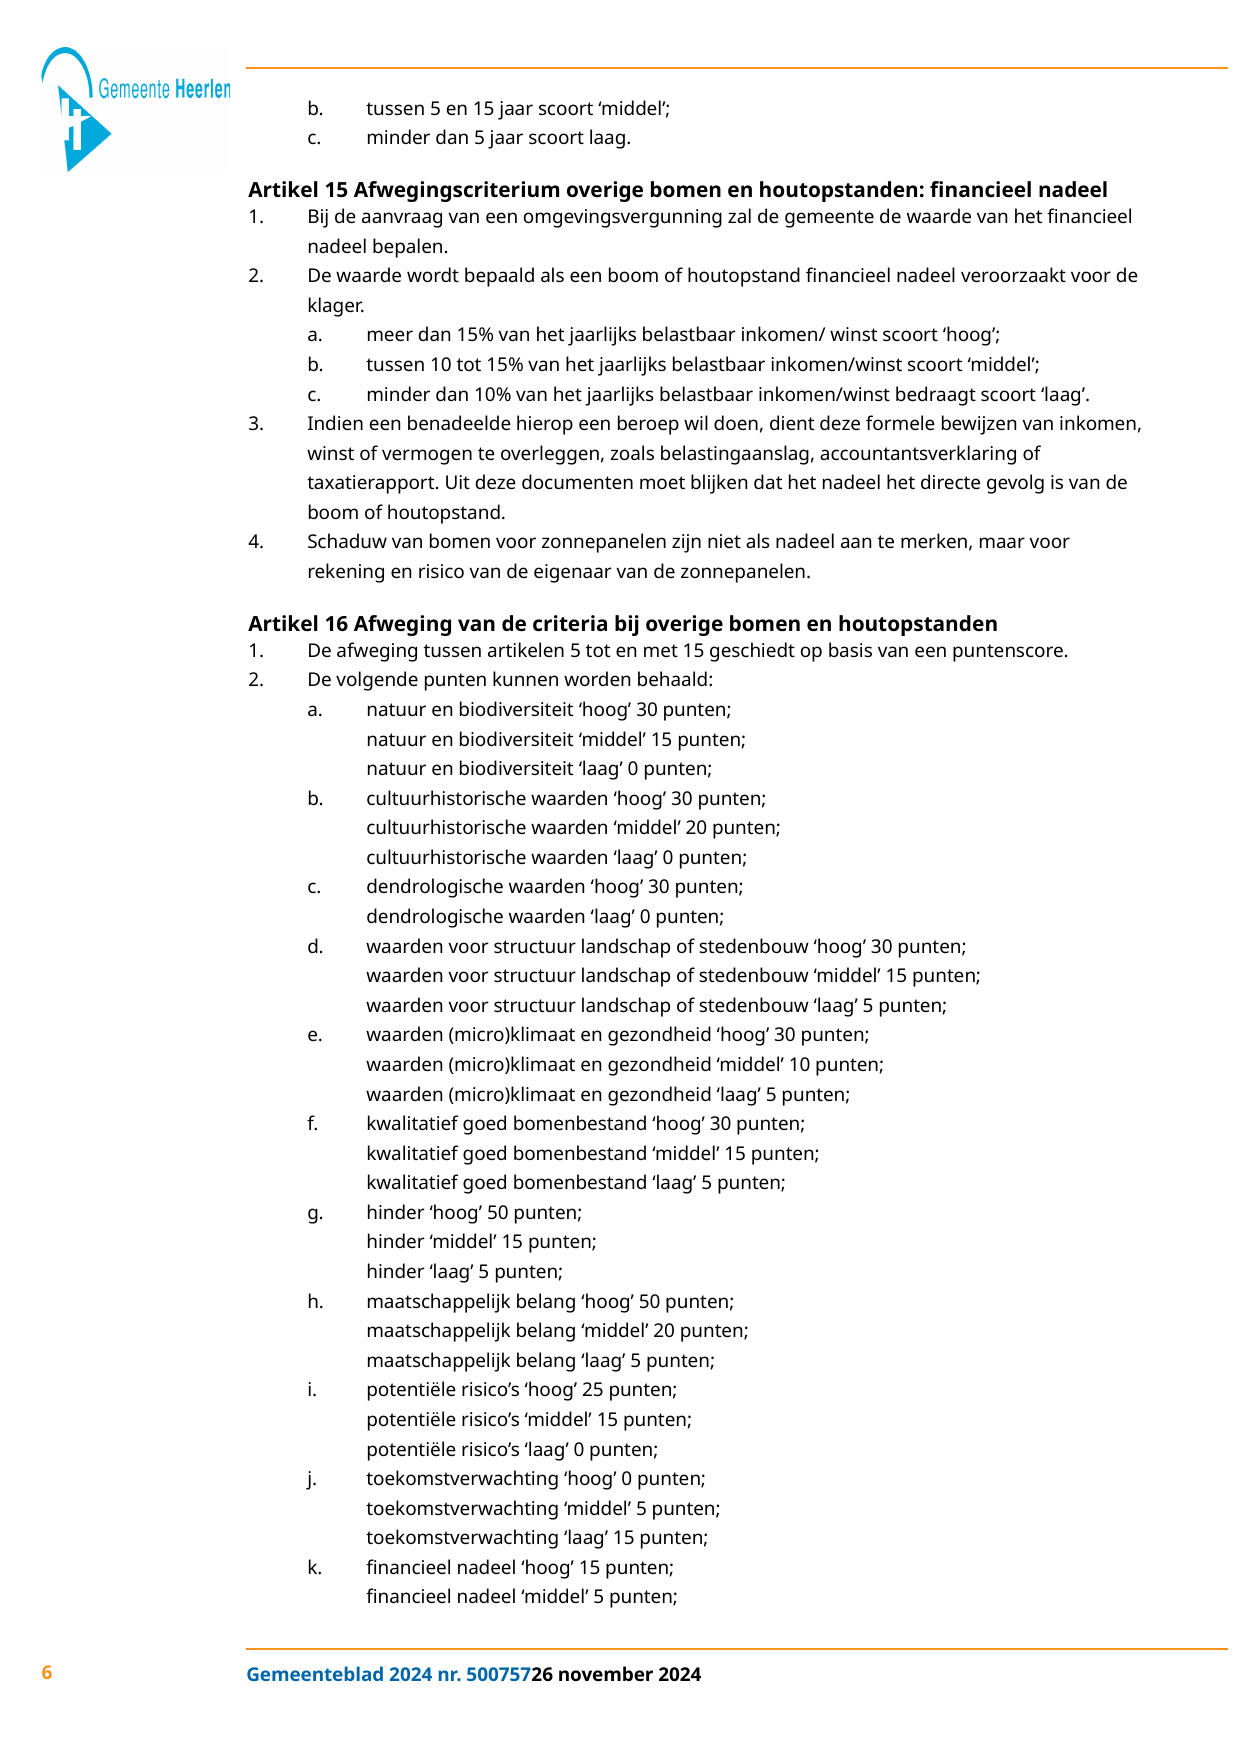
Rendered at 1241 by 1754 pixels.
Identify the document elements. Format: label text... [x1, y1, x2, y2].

list Indien een benadeelde hierop een beroep wil doen, dient deze formele bewijzen van inkomen, winst of vermogen te overleggen, zoals belastingaanslag, accountantsverklaring of taxatierapport. Uit deze documenten moet blijken dat het nadeel het directe gevolg is van de boom of houtopstand. [248, 410, 1152, 525]
list financieel nadeel ‘middel’ 5 punten; [307, 1584, 1152, 1609]
list kwalitatief goed bomenbestand ‘laag’ 5 punten; [307, 1169, 1152, 1195]
list De afweging tussen artikelen 5 tot en met 15 geschiedt op basis van een puntenscore. [248, 637, 1152, 663]
picture [41, 47, 231, 172]
list De waarde wordt bepaald als een boom of houtopstand financieel nadeel veroorzaakt voor de klager. [248, 262, 1152, 318]
list waarden voor structuur landschap of stedenbouw ‘hoog’ 30 punten; [307, 933, 1152, 959]
list dendrologische waarden ‘hoog’ 30 punten; [307, 874, 1152, 899]
list kwalitatief goed bomenbestand ‘middel’ 15 punten; [307, 1140, 1152, 1166]
list minder dan 10% van het jaarlijks belastbaar inkomen/winst bedraagt scoort ‘laag’. [307, 381, 1152, 406]
list waarden (micro)klimaat en gezondheid ‘laag’ 5 punten; [307, 1081, 1152, 1107]
picture [41, 47, 59, 70]
list maatschappelijk belang ‘hoog’ 50 punten; [307, 1288, 1152, 1314]
list meer dan 15% van het jaarlijks belastbaar inkomen/ winst scoort ‘hoog’; [307, 322, 1152, 347]
list tussen 10 tot 15% van het jaarlijks belastbaar inkomen/winst scoort ‘middel’; [307, 351, 1152, 377]
list hinder ‘hoog’ 50 punten; [307, 1199, 1152, 1225]
list potentiële risico’s ‘middel’ 15 punten; [307, 1406, 1152, 1432]
list waarden (micro)klimaat en gezondheid ‘middel’ 10 punten; [307, 1051, 1152, 1077]
list financieel nadeel ‘hoog’ 15 punten; [307, 1554, 1152, 1580]
list cultuurhistorische waarden ‘laag’ 0 punten; [307, 844, 1152, 870]
list kwalitatief goed bomenbestand ‘hoog’ 30 punten; [307, 1110, 1152, 1136]
list maatschappelijk belang ‘laag’ 5 punten; [307, 1347, 1152, 1373]
list dendrologische waarden ‘laag’ 0 punten; [307, 903, 1152, 929]
list Schaduw van bomen voor zonnepanelen zijn niet als nadeel aan te merken, maar voor rekening en risico van de eigenaar van de zonnepanelen. [248, 529, 1152, 584]
list potentiële risico’s ‘hoog’ 25 punten; [307, 1377, 1152, 1402]
list toekomstverwachting ‘laag’ 15 punten; [307, 1524, 1152, 1550]
text Artikel 16 Afweging van de criteria bij overige bomen en houtopstanden [248, 609, 1152, 637]
list toekomstverwachting ‘middel’ 5 punten; [307, 1495, 1152, 1521]
list maatschappelijk belang ‘middel’ 20 punten; [307, 1317, 1152, 1343]
text Artikel 15 Afwegingscriterium overige bomen en houtopstanden: financieel nadeel [248, 175, 1152, 203]
list natuur en biodiversiteit ‘laag’ 0 punten; [307, 755, 1152, 781]
list natuur en biodiversiteit ‘middel’ 15 punten; [307, 726, 1152, 752]
list tussen 5 en 15 jaar scoort ‘middel’; [307, 95, 1152, 121]
list minder dan 5 jaar scoort laag. [307, 124, 1152, 150]
list natuur en biodiversiteit ‘hoog’ 30 punten; [307, 696, 1152, 722]
list toekomstverwachting ‘hoog’ 0 punten; [307, 1465, 1152, 1491]
list hinder ‘laag’ 5 punten; [307, 1258, 1152, 1284]
list cultuurhistorische waarden ‘middel’ 20 punten; [307, 814, 1152, 840]
list waarden voor structuur landschap of stedenbouw ‘laag’ 5 punten; [307, 992, 1152, 1018]
list waarden voor structuur landschap of stedenbouw ‘middel’ 15 punten; [307, 962, 1152, 988]
list cultuurhistorische waarden ‘hoog’ 30 punten; [307, 785, 1152, 811]
list De volgende punten kunnen worden behaald: [248, 667, 1152, 692]
list potentiële risico’s ‘laag’ 0 punten; [307, 1436, 1152, 1462]
list Bij de aanvraag van een omgevingsvergunning zal de gemeente de waarde van het financieel nadeel bepalen. [248, 203, 1152, 258]
list waarden (micro)klimaat en gezondheid ‘hoog’ 30 punten; [307, 1022, 1152, 1047]
list hinder ‘middel’ 15 punten; [307, 1229, 1152, 1254]
